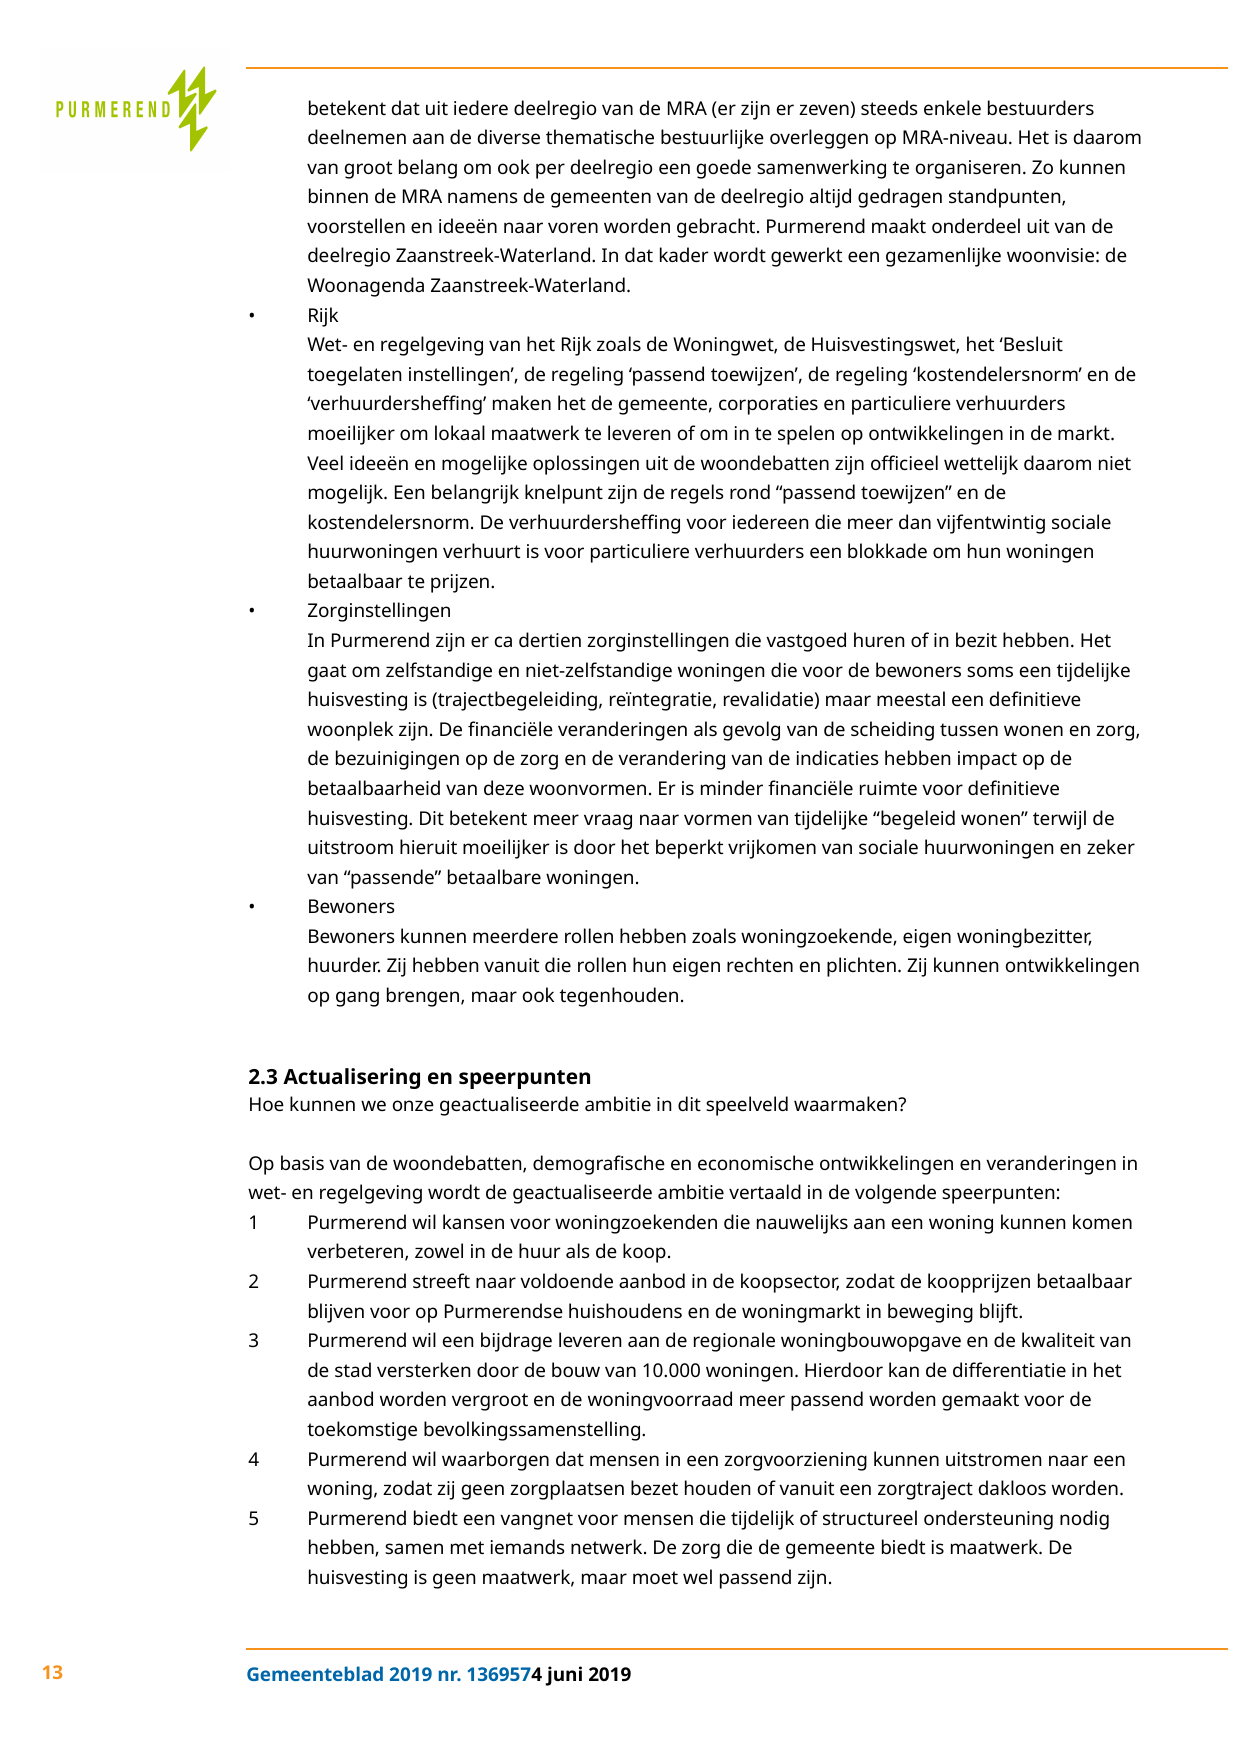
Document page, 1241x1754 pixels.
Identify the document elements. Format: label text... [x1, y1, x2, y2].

list Wet- en regelgeving van het Rijk zoals de Woningwet, de Huisvestingswet, het ‘Besluit toegelaten instellingen’, de regeling ‘passend toewijzen’, de regeling ‘kostendelersnorm’ en de ‘verhuurdersheffing’ maken het de gemeente, corporaties en particuliere verhuurders moeilijker om lokaal maatwerk te leveren of om in te spelen op ontwikkelingen in de markt. Veel ideeën en mogelijke oplossingen uit de woondebatten zijn officieel wettelijk daarom niet mogelijk. Een belangrijk knelpunt zijn de regels rond “passend toewijzen” en de kostendelersnorm. De verhuurdersheffing voor iedereen die meer dan vijfentwintig sociale huurwoningen verhuurt is voor particuliere verhuurders een blokkade om hun woningen betaalbaar te prijzen. [248, 331, 1152, 594]
list Bewoners [248, 893, 1152, 919]
picture [41, 47, 231, 172]
list Zorginstellingen [248, 598, 1152, 623]
list Bewoners kunnen meerdere rollen hebben zoals woningzoekende, eigen woningbezitter, huurder. Zij hebben vanuit die rollen hun eigen rechten en plichten. Zij kunnen ontwikkelingen op gang brengen, maar ook tegenhouden. [248, 923, 1152, 1008]
text Hoe kunnen we onze geactualiseerde ambitie in dit speelveld waarmaken? [248, 1091, 1152, 1116]
list Purmerend wil waarborgen dat mensen in een zorgvoorziening kunnen uitstromen naar een woning, zodat zij geen zorgplaatsen bezet houden of vanuit een zorgtraject dakloos worden. [248, 1446, 1152, 1501]
list Purmerend wil een bijdrage leveren aan de regionale woningbouwopgave en de kwaliteit van de stad versterken door de bouw van 10.000 woningen. Hierdoor kan de differentiatie in het aanbod worden vergroot en de woningvoorraad meer passend worden gemaakt voor de toekomstige bevolkingssamenstelling. [248, 1327, 1152, 1442]
text Op basis van de woondebatten, demografische en economische ontwikkelingen en veranderingen in wet- en regelgeving wordt de geactualiseerde ambitie vertaald in de volgende speerpunten: [248, 1150, 1152, 1205]
list Purmerend wil kansen voor woningzoekenden die nauwelijks aan een woning kunnen komen verbeteren, zowel in de huur als de koop. [248, 1209, 1152, 1264]
list In Purmerend zijn er ca dertien zorginstellingen die vastgoed huren of in bezit hebben. Het gaat om zelfstandige en niet-zelfstandige woningen die voor de bewoners soms een tijdelijke huisvesting is (trajectbegeleiding, reïntegratie, revalidatie) maar meestal een definitieve woonplek zijn. De financiële veranderingen als gevolg van de scheiding tussen wonen en zorg, de bezuinigingen op de zorg en de verandering van de indicaties hebben impact op de betaalbaarheid van deze woonvormen. Er is minder financiële ruimte voor definitieve huisvesting. Dit betekent meer vraag naar vormen van tijdelijke “begeleid wonen” terwijl de uitstroom hieruit moeilijker is door het beperkt vrijkomen van sociale huurwoningen en zeker van “passende” betaalbare woningen. [248, 627, 1152, 890]
list betekent dat uit iedere deelregio van de MRA (er zijn er zeven) steeds enkele bestuurders deelnemen aan de diverse thematische bestuurlijke overleggen op MRA-niveau. Het is daarom van groot belang om ook per deelregio een goede samenwerking te organiseren. Zo kunnen binnen de MRA namens de gemeenten van de deelregio altijd gedragen standpunten, voorstellen en ideeën naar voren worden gebracht. Purmerend maakt onderdeel uit van de deelregio Zaanstreek-Waterland. In dat kader wordt gewerkt een gezamenlijke woonvisie: de Woonagenda Zaanstreek-Waterland. [248, 95, 1152, 298]
list Purmerend streeft naar voldoende aanbod in de koopsector, zodat de koopprijzen betaalbaar blijven voor op Purmerendse huishoudens en de woningmarkt in beweging blijft. [248, 1268, 1152, 1323]
text 2.3 Actualisering en speerpunten [248, 1062, 1152, 1091]
list Purmerend biedt een vangnet voor mensen die tijdelijk of structureel ondersteuning nodig hebben, samen met iemands netwerk. De zorg die de gemeente biedt is maatwerk. De huisvesting is geen maatwerk, maar moet wel passend zijn. [248, 1505, 1152, 1590]
list Rijk [248, 302, 1152, 328]
